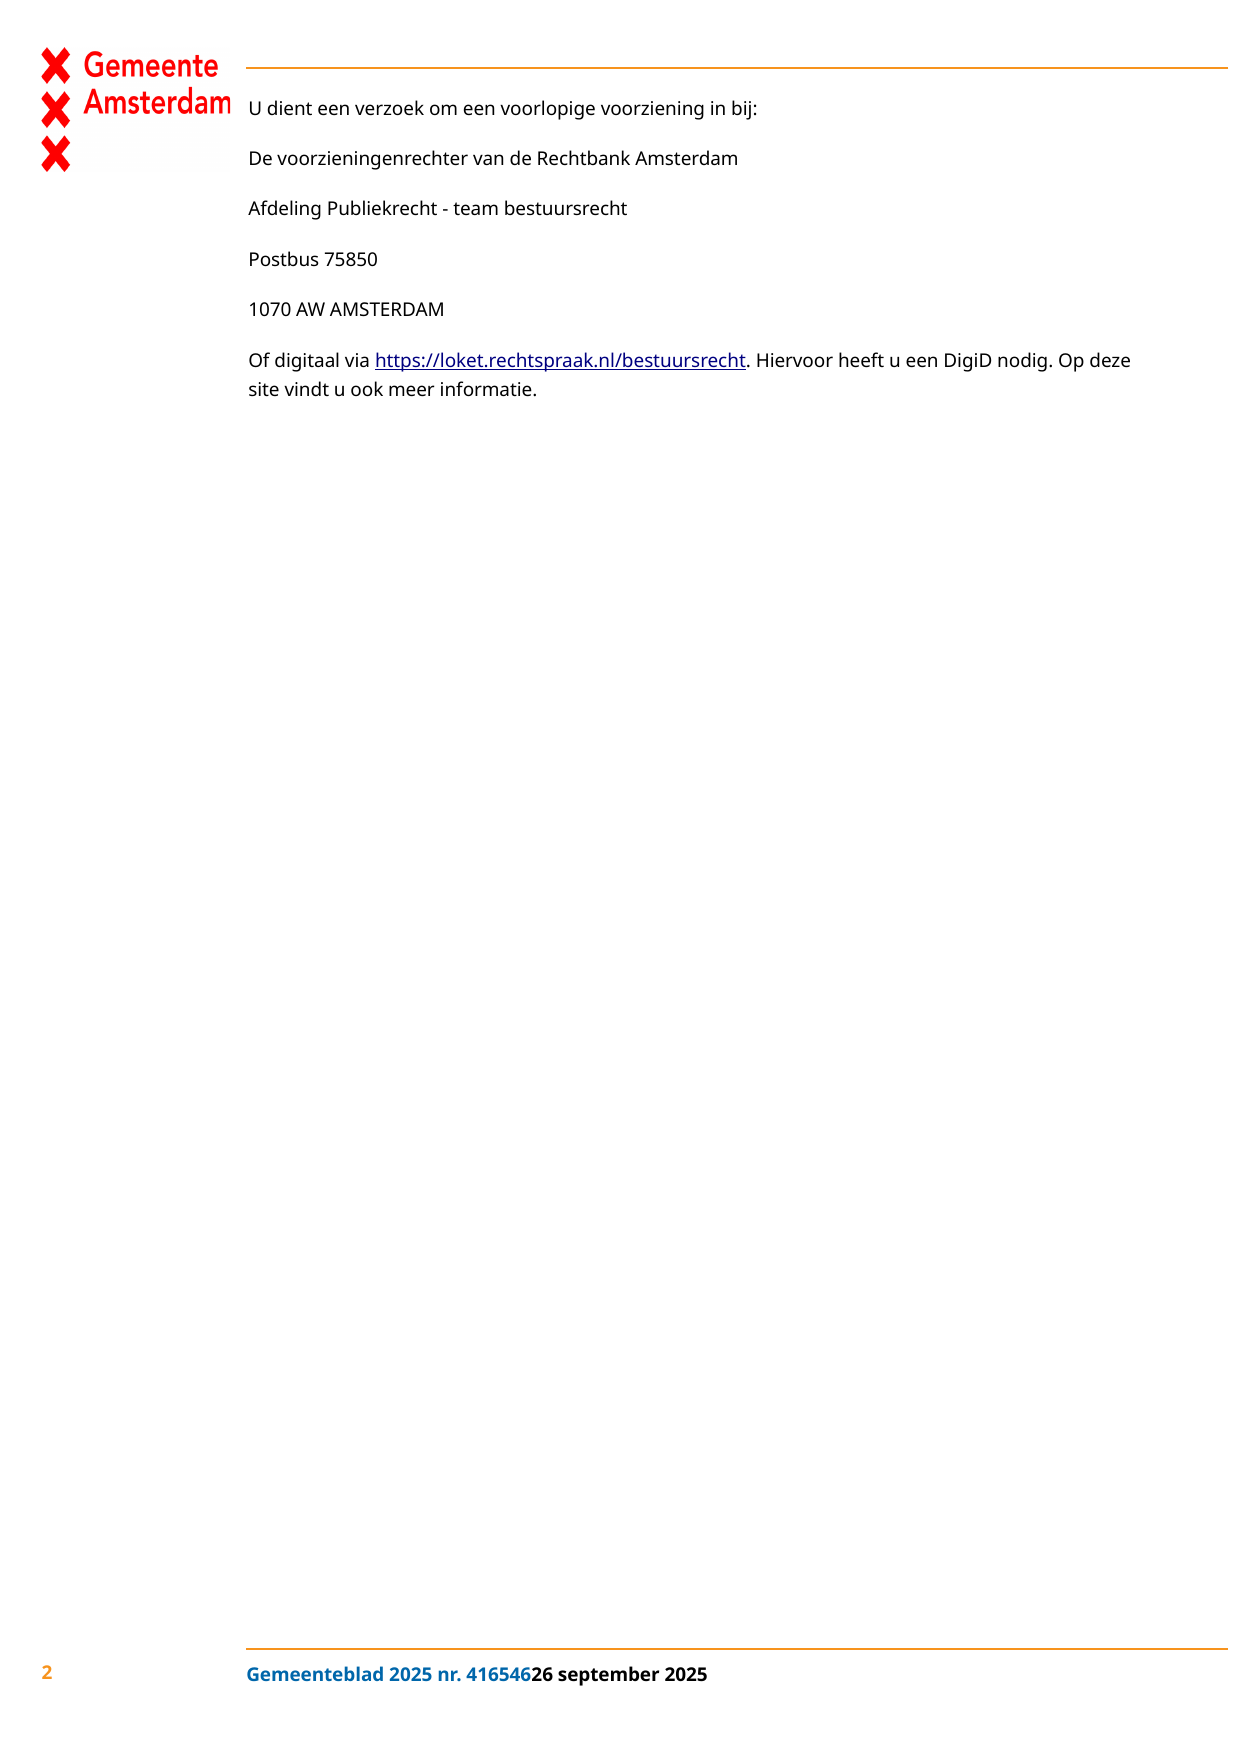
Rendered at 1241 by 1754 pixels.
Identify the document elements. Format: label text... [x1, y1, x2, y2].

text Postbus 75850 [248, 246, 1152, 272]
text De voorzieningenrechter van de Rechtbank Amsterdam [248, 145, 1152, 171]
text Afdeling Publiekrecht - team bestuursrecht [248, 196, 1152, 221]
text Of digitaal via https://loket.rechtspraak.nl/bestuursrecht. Hiervoor heeft u een DigiD nodig. Op deze site vindt u ook meer informatie. [248, 347, 1152, 402]
text 1070 AW AMSTERDAM [248, 296, 1152, 322]
text U dient een verzoek om een voorlopige voorziening in bij: [248, 95, 1152, 121]
picture [41, 47, 231, 172]
